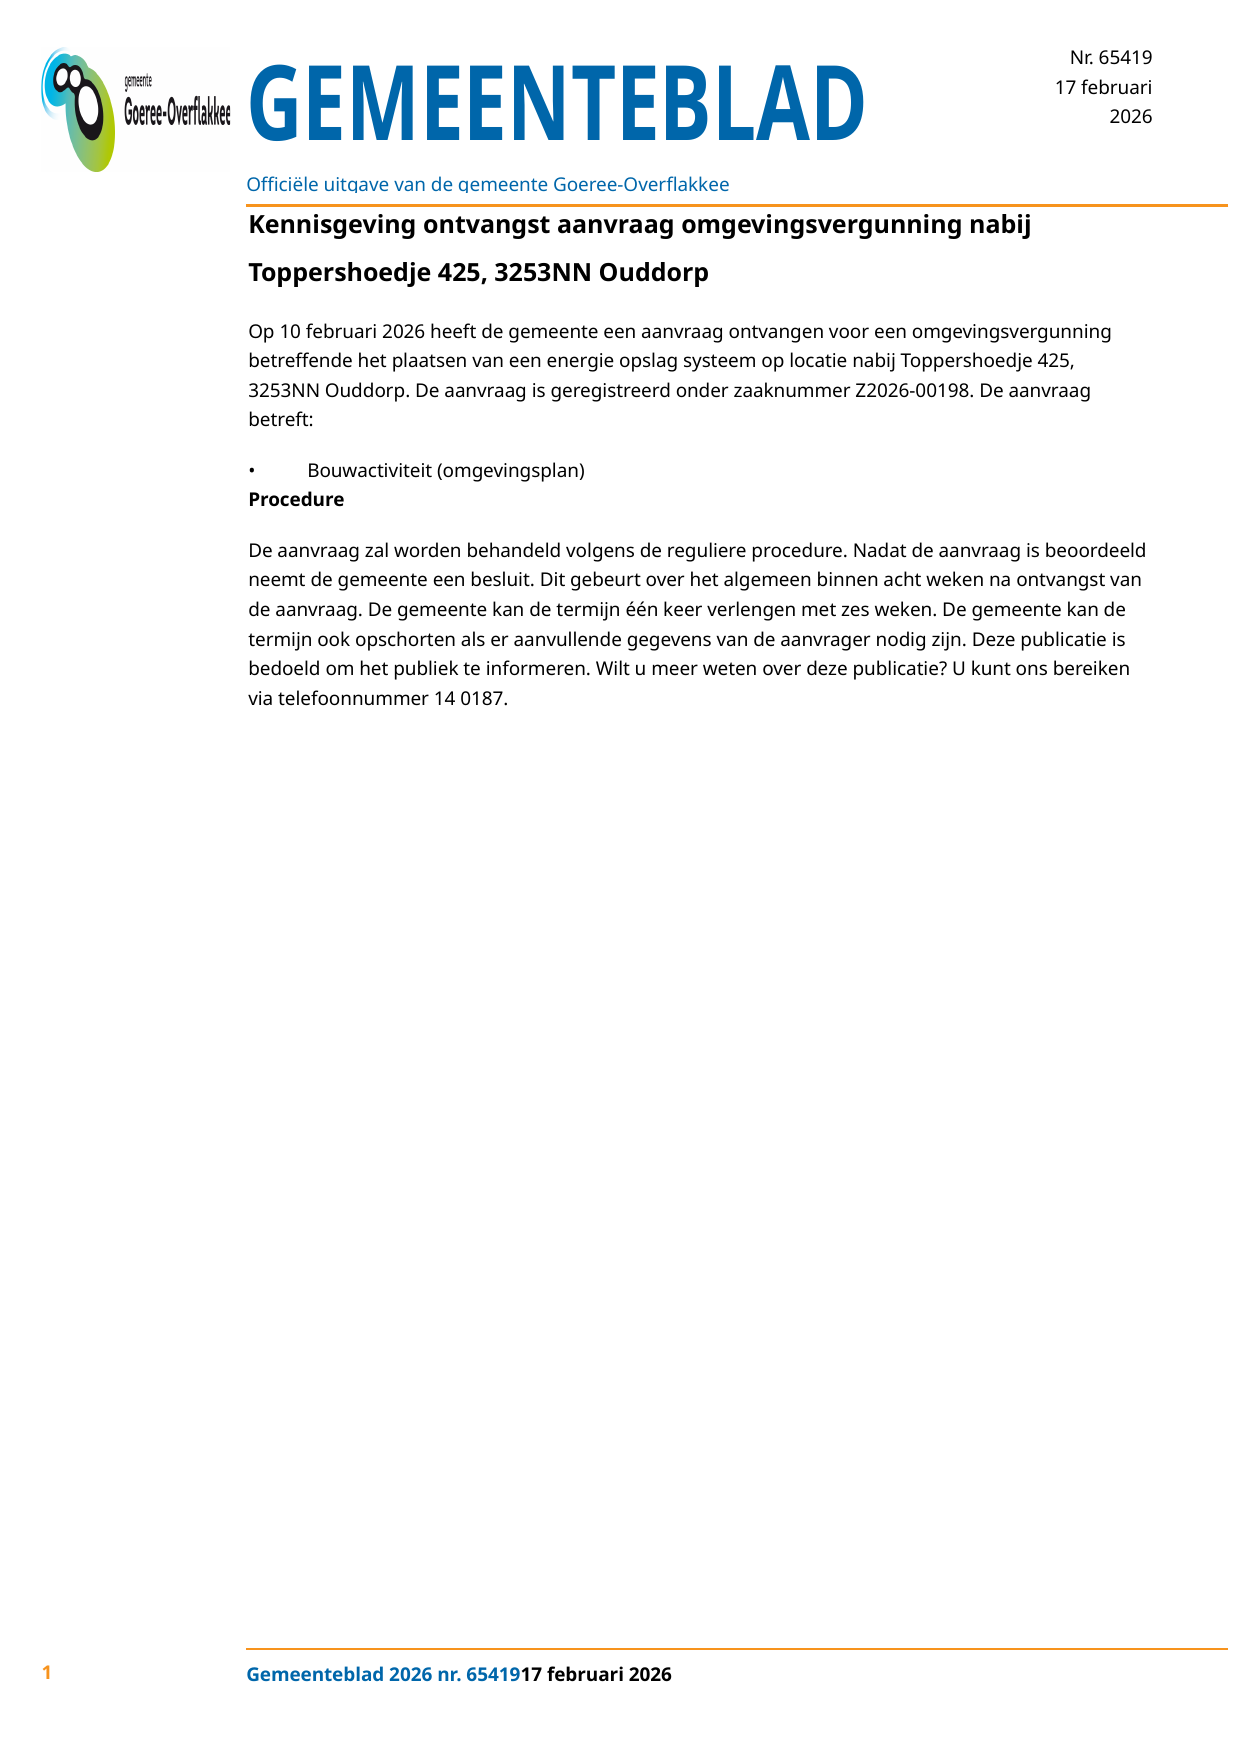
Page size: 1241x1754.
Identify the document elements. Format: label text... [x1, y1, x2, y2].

text Procedure [248, 487, 1152, 512]
list Bouwactiviteit (omgevingsplan) [248, 457, 1152, 483]
text De aanvraag zal worden behandeld volgens de reguliere procedure. Nadat de aanvraag is beoordeeld neemt de gemeente een besluit. Dit gebeurt over het algemeen binnen acht weken na ontvangst van de aanvraag. De gemeente kan de termijn één keer verlengen met zes weken. De gemeente kan de termijn ook opschorten als er aanvullende gegevens van de aanvrager nodig zijn. Deze publicatie is bedoeld om het publiek te informeren. Wilt u meer weten over deze publicatie? U kunt ons bereiken via telefoonnummer 14 0187. [248, 537, 1152, 711]
text Op 10 februari 2026 heeft de gemeente een aanvraag ontvangen voor een omgevingsvergunning betreffende het plaatsen van een energie opslag systeem op locatie nabij Toppershoedje 425, 3253NN Ouddorp. De aanvraag is geregistreerd onder zaaknummer Z2026-00198. De aanvraag betreft: [248, 318, 1152, 432]
picture [41, 47, 231, 172]
text Kennisgeving ontvangst aanvraag omgevingsvergunning nabij Toppershoedje 425, 3253NN Ouddorp [248, 207, 1152, 288]
